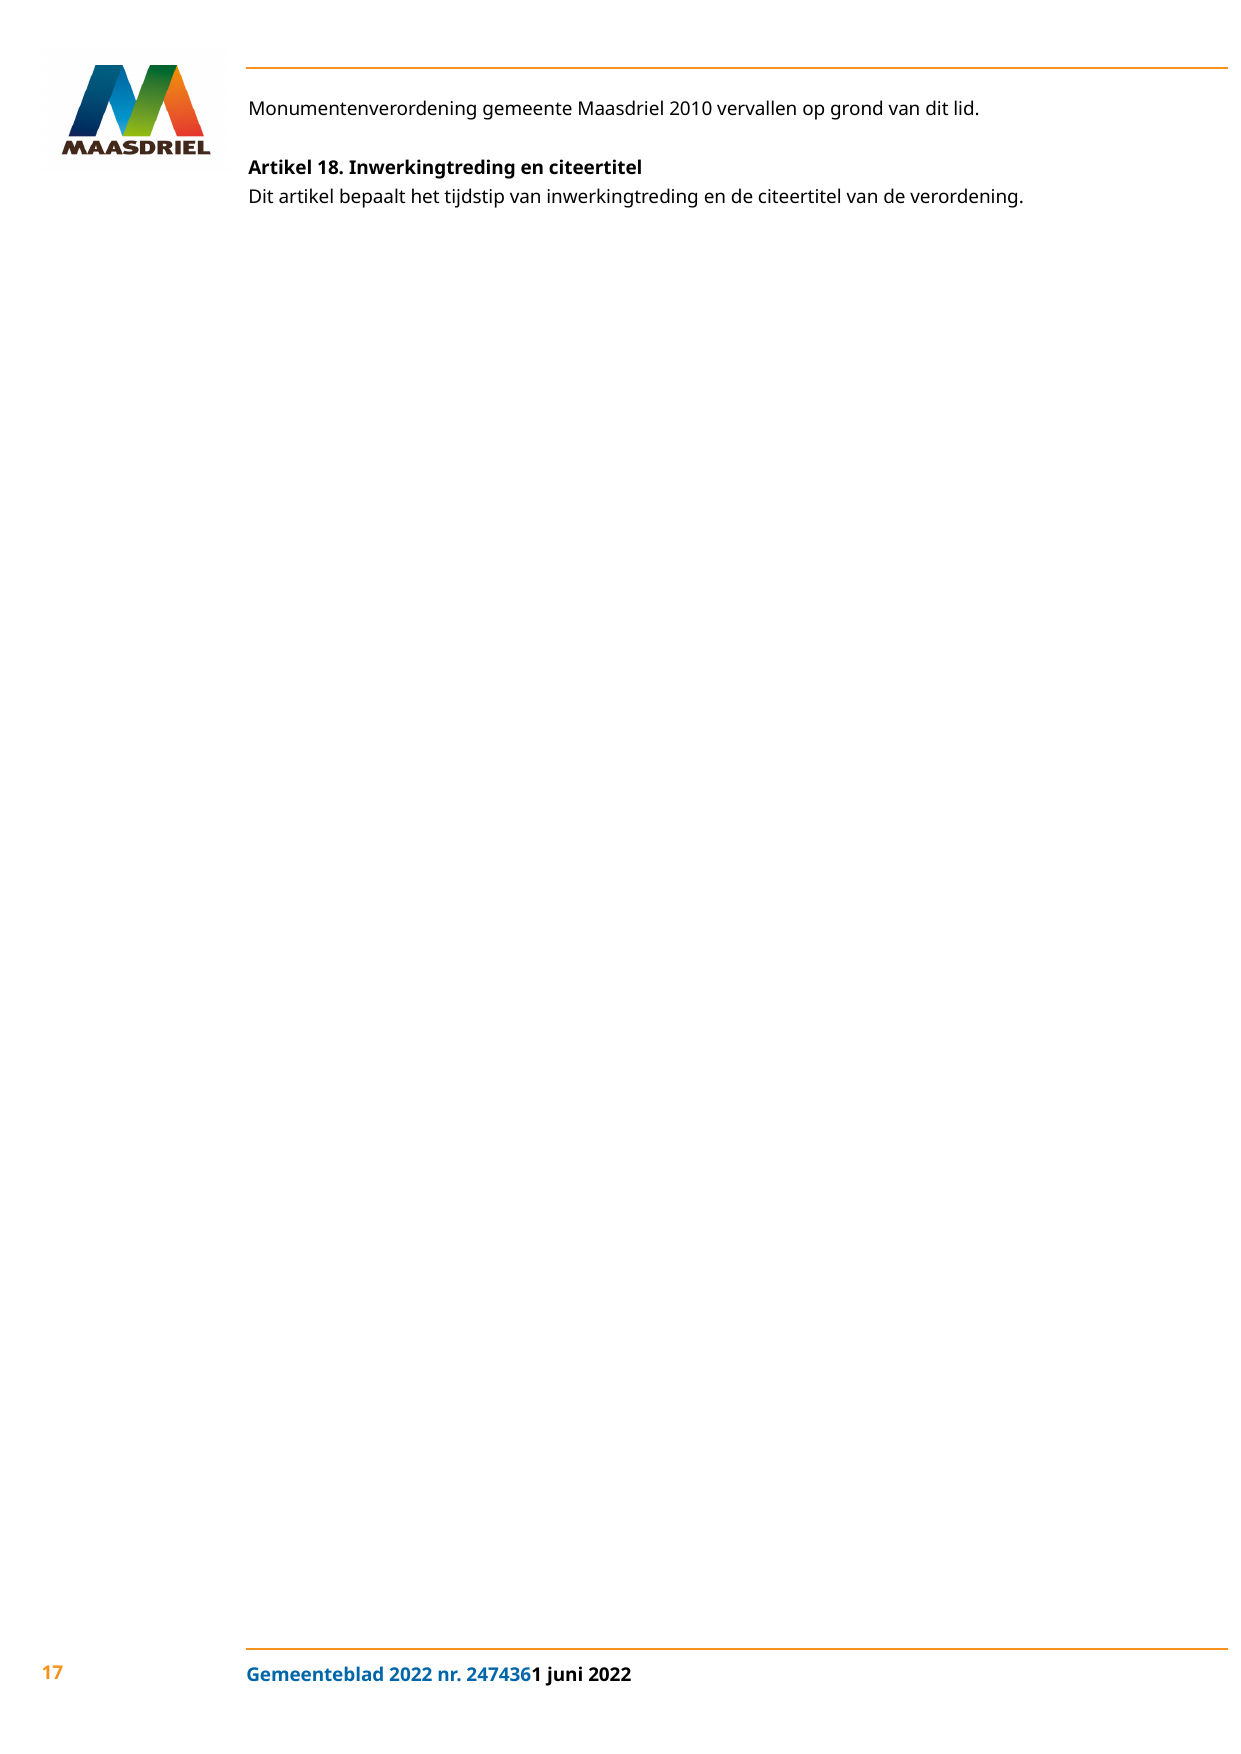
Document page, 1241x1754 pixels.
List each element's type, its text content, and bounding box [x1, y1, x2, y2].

text Monumentenverordening gemeente Maasdriel 2010 vervallen op grond van dit lid. [248, 95, 1152, 121]
text Dit artikel bepaalt het tijdstip van inwerkingtreding en de citeertitel van de verordening. [248, 183, 1152, 209]
text Artikel 18. Inwerkingtreding en citeertitel [248, 154, 1152, 180]
picture [41, 47, 231, 172]
